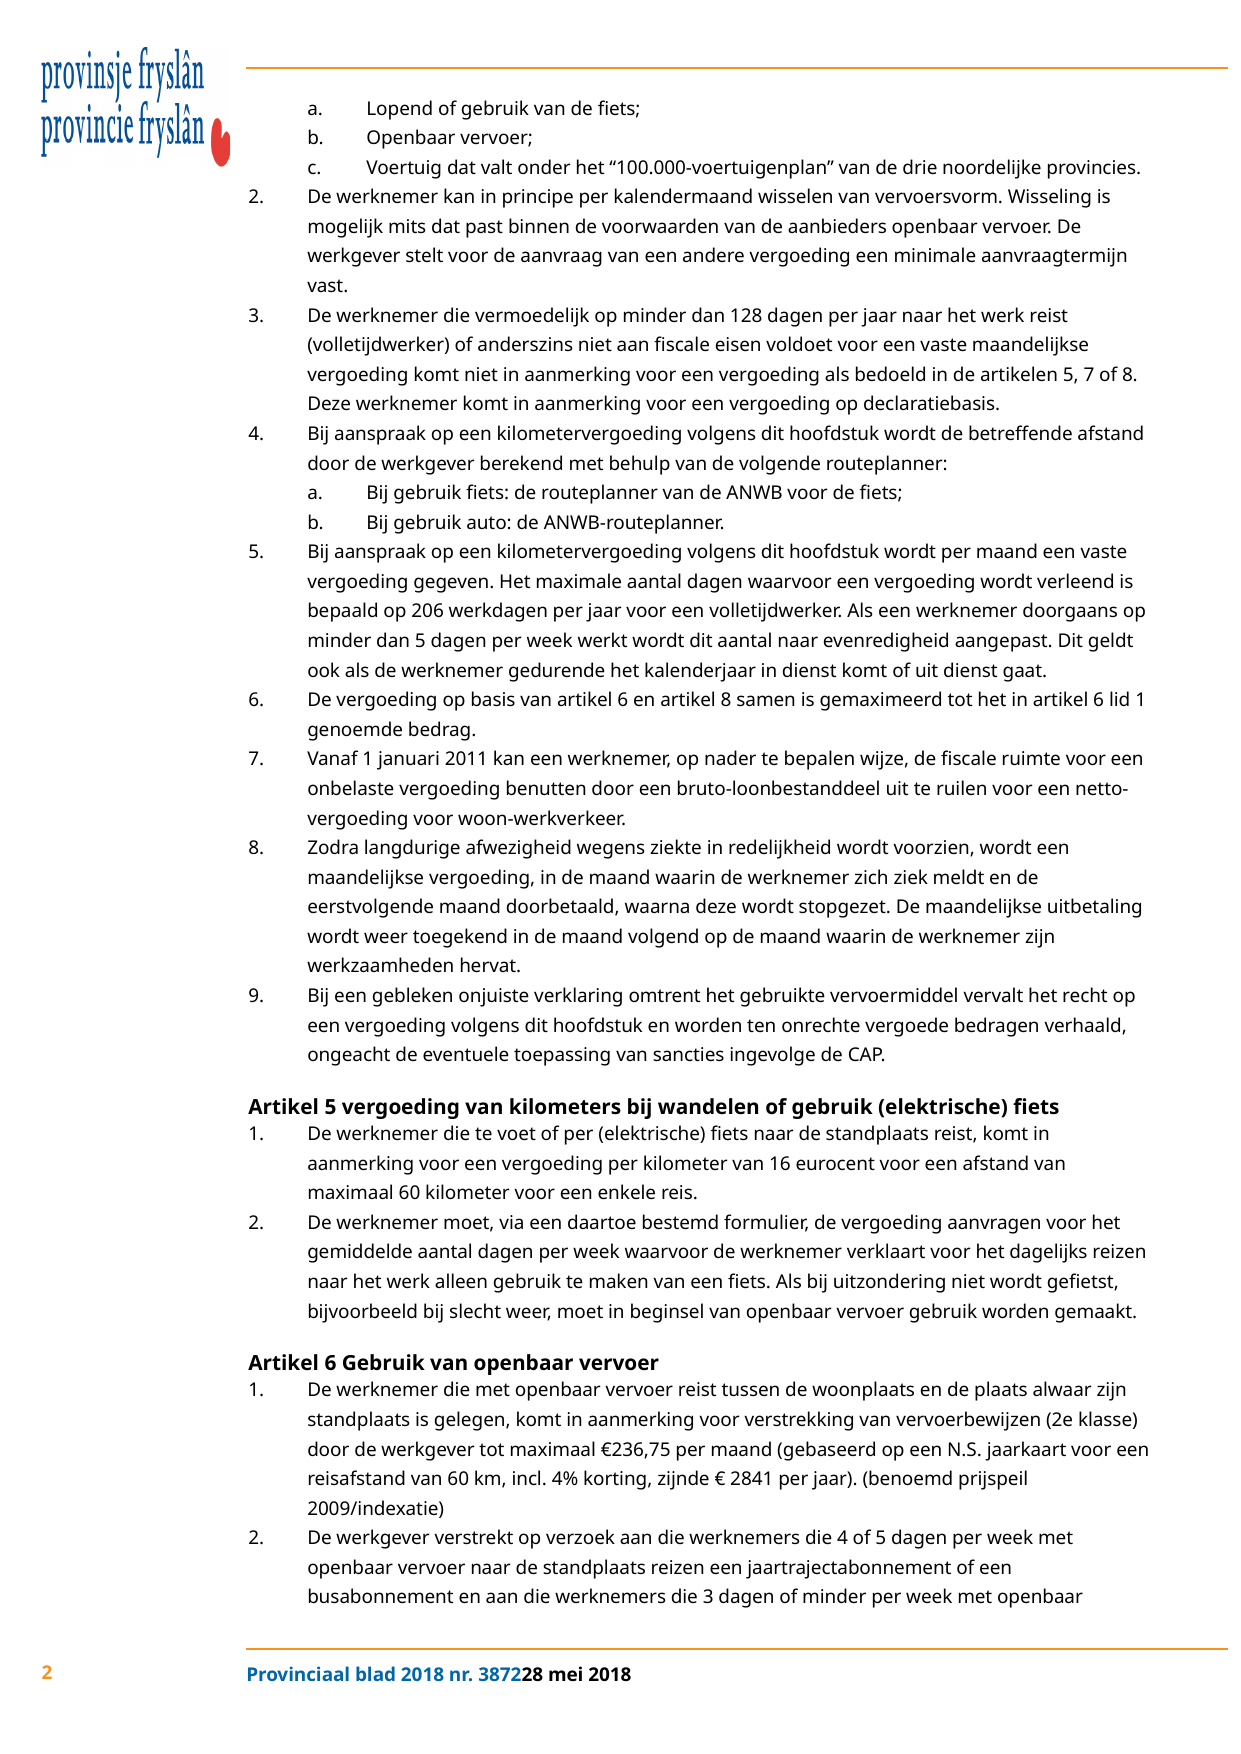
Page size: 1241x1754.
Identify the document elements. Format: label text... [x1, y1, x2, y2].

list Bij een gebleken onjuiste verklaring omtrent het gebruikte vervoermiddel vervalt het recht op een vergoeding volgens dit hoofdstuk en worden ten onrechte vergoede bedragen verhaald, ongeacht de eventuele toepassing van sancties ingevolge de CAP. [248, 982, 1152, 1067]
text Artikel 5 vergoeding van kilometers bij wandelen of gebruik (elektrische) fiets [248, 1092, 1152, 1120]
list De vergoeding op basis van artikel 6 en artikel 8 samen is gemaximeerd tot het in artikel 6 lid 1 genoemde bedrag. [248, 686, 1152, 742]
list De werknemer moet, via een daartoe bestemd formulier, de vergoeding aanvragen voor het gemiddelde aantal dagen per week waarvoor de werknemer verklaart voor het dagelijks reizen naar het werk alleen gebruik te maken van een fiets. Als bij uitzondering niet wordt gefietst, bijvoorbeeld bij slecht weer, moet in beginsel van openbaar vervoer gebruik worden gemaakt. [248, 1209, 1152, 1323]
list Openbaar vervoer; [307, 124, 1152, 150]
list De werknemer kan in principe per kalendermaand wisselen van vervoersvorm. Wisseling is mogelijk mits dat past binnen de voorwaarden van de aanbieders openbaar vervoer. De werkgever stelt voor de aanvraag van een andere vergoeding een minimale aanvraagtermijn vast. [248, 183, 1152, 298]
list Vanaf 1 januari 2011 kan een werknemer, op nader te bepalen wijze, de fiscale ruimte voor een onbelaste vergoeding benutten door een bruto-loonbestanddeel uit te ruilen voor een netto-vergoeding voor woon-werkverkeer. [248, 746, 1152, 831]
list Voertuig dat valt onder het “100.000-voertuigenplan” van de drie noordelijke provincies. [307, 154, 1152, 180]
picture [41, 47, 231, 172]
list Bij aanspraak op een kilometervergoeding volgens dit hoofdstuk wordt de betreffende afstand door de werkgever berekend met behulp van de volgende routeplanner: [248, 420, 1152, 476]
list De werknemer die vermoedelijk op minder dan 128 dagen per jaar naar het werk reist (volletijdwerker) of anderszins niet aan fiscale eisen voldoet voor een vaste maandelijkse vergoeding komt niet in aanmerking voor een vergoeding als bedoeld in de artikelen 5, 7 of 8. Deze werknemer komt in aanmerking voor een vergoeding op declaratiebasis. [248, 302, 1152, 416]
list Bij aanspraak op een kilometervergoeding volgens dit hoofdstuk wordt per maand een vaste vergoeding gegeven. Het maximale aantal dagen waarvoor een vergoeding wordt verleend is bepaald op 206 werkdagen per jaar voor een volletijdwerker. Als een werknemer doorgaans op minder dan 5 dagen per week werkt wordt dit aantal naar evenredigheid aangepast. Dit geldt ook als de werknemer gedurende het kalenderjaar in dienst komt of uit dienst gaat. [248, 538, 1152, 683]
list Lopend of gebruik van de fiets; [307, 95, 1152, 121]
list Zodra langdurige afwezigheid wegens ziekte in redelijkheid wordt voorzien, wordt een maandelijkse vergoeding, in de maand waarin de werknemer zich ziek meldt en de eerstvolgende maand doorbetaald, waarna deze wordt stopgezet. De maandelijkse uitbetaling wordt weer toegekend in de maand volgend op de maand waarin de werknemer zijn werkzaamheden hervat. [248, 834, 1152, 978]
list De werkgever verstrekt op verzoek aan die werknemers die 4 of 5 dagen per week met openbaar vervoer naar de standplaats reizen een jaartrajectabonnement of een busabonnement en aan die werknemers die 3 dagen of minder per week met openbaar [248, 1524, 1152, 1609]
text Artikel 6 Gebruik van openbaar vervoer [248, 1348, 1152, 1377]
list De werknemer die met openbaar vervoer reist tussen de woonplaats en de plaats alwaar zijn standplaats is gelegen, komt in aanmerking voor verstrekking van vervoerbewijzen (2e klasse) door de werkgever tot maximaal €236,75 per maand (gebaseerd op een N.S. jaarkaart voor een reisafstand van 60 km, incl. 4% korting, zijnde € 2841 per jaar). (benoemd prijspeil 2009/indexatie) [248, 1377, 1152, 1521]
list Bij gebruik fiets: de routeplanner van de ANWB voor de fiets; [307, 479, 1152, 505]
list Bij gebruik auto: de ANWB-routeplanner. [307, 509, 1152, 535]
list De werknemer die te voet of per (elektrische) fiets naar de standplaats reist, komt in aanmerking voor een vergoeding per kilometer van 16 eurocent voor een afstand van maximaal 60 kilometer voor een enkele reis. [248, 1120, 1152, 1205]
